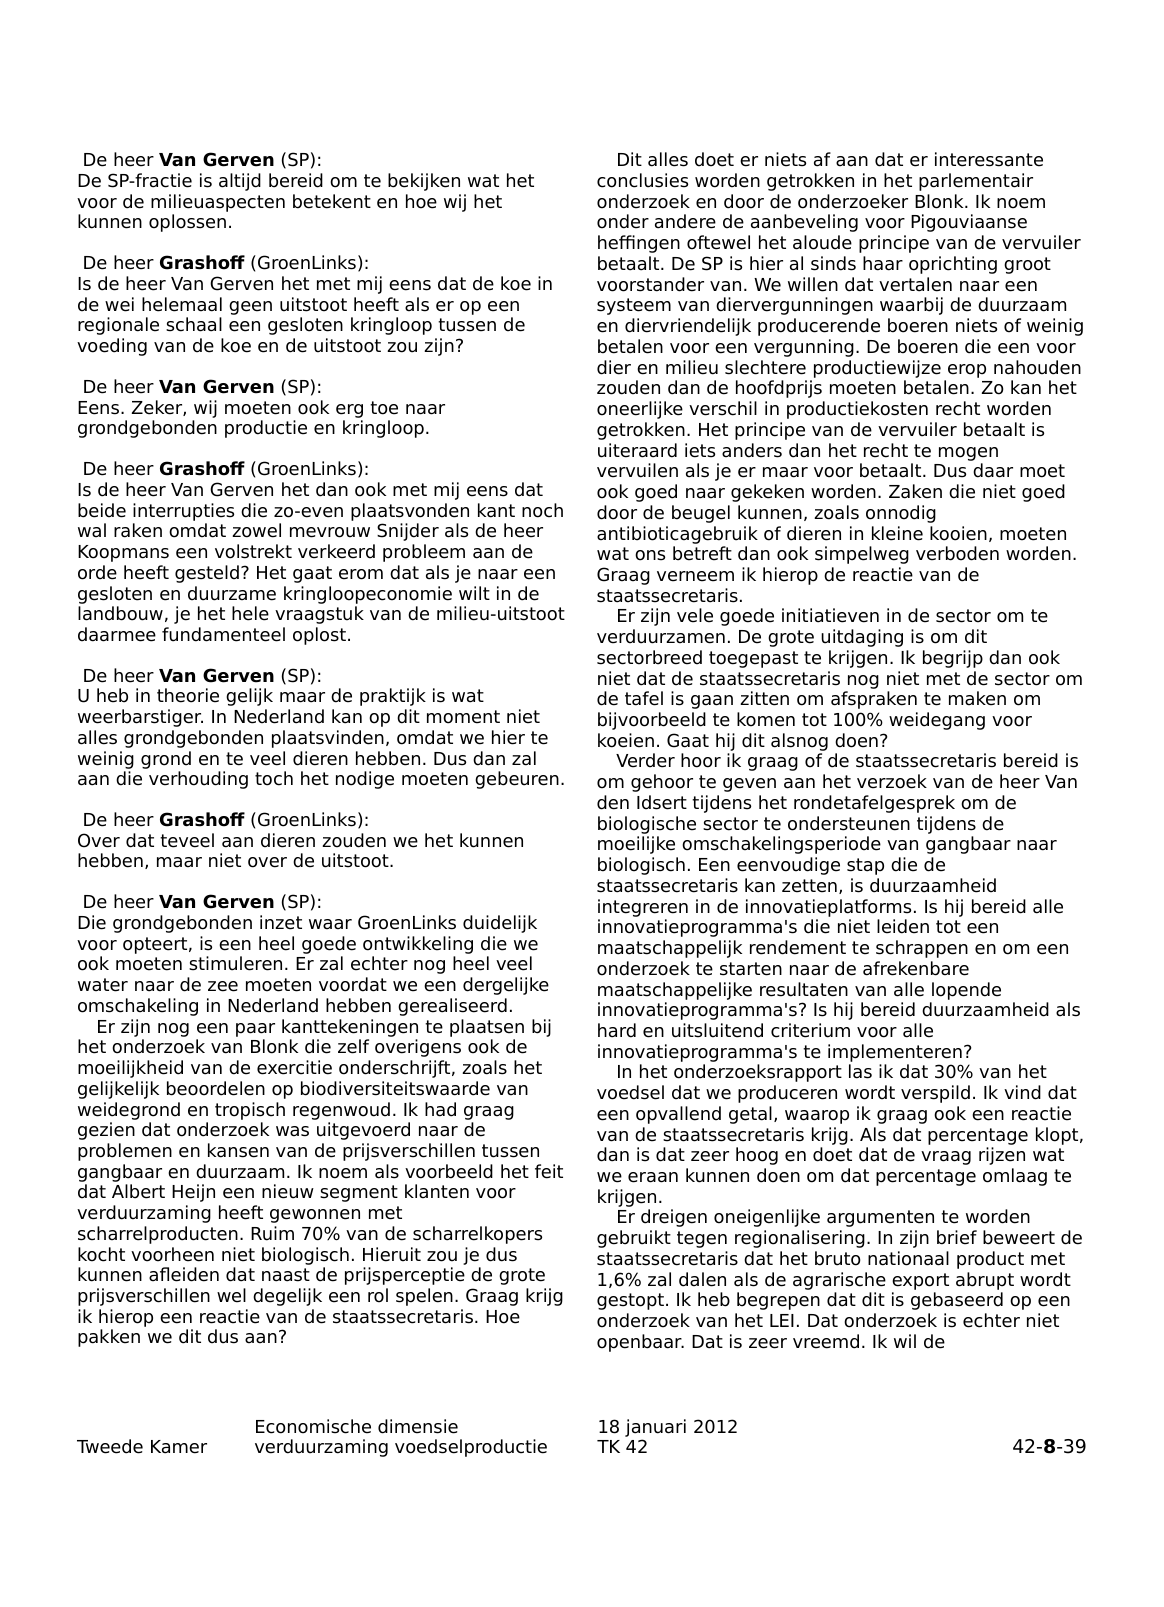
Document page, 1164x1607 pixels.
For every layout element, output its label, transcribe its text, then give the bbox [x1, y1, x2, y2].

text In het onderzoeksrapport las ik dat 30% van het voedsel dat we produceren wordt verspild. Ik vind dat een opvallend getal, waarop ik graag ook een reactie van de staatssecretaris krijg. Als dat percentage klopt, dan is dat zeer hoog en doet dat de vraag rijzen wat we eraan kunnen doen om dat percentage omlaag te krijgen. [596, 1062, 1087, 1207]
text De heer Grashoff (GroenLinks): [77, 459, 567, 480]
text Verder hoor ik graag of de staatssecretaris bereid is om gehoor te geven aan het verzoek van de heer Van den Idsert tijdens het rondetafelgesprek om de biologische sector te ondersteunen tijdens de moeilijke omschakelingsperiode van gangbaar naar biologisch. Een eenvoudige stap die de staatssecretaris kan zetten, is duurzaamheid integreren in de innovatieplatforms. Is hij bereid alle innovatieprogramma's die niet leiden tot een maatschappelijk rendement te schrappen en om een onderzoek te starten naar de afrekenbare maatschappelijke resultaten van alle lopende innovatieprogramma's? Is hij bereid duurzaamheid als hard en uitsluitend criterium voor alle innovatieprogramma's te implementeren? [596, 751, 1087, 1062]
text Er dreigen oneigenlijke argumenten te worden gebruikt tegen regionalisering. In zijn brief beweert de staatssecretaris dat het bruto nationaal product met 1,6% zal dalen als de agrarische export abrupt wordt gestopt. Ik heb begrepen dat dit is gebaseerd op een onderzoek van het LEI. Dat onderzoek is echter niet openbaar. Dat is zeer vreemd. Ik wil de [596, 1207, 1087, 1352]
text De heer Grashoff (GroenLinks): [77, 810, 567, 831]
text De heer Grashoff (GroenLinks): [77, 253, 567, 274]
text Is de heer Van Gerven het dan ook met mij eens dat beide interrupties die zo-even plaatsvonden kant noch wal raken omdat zowel mevrouw Snijder als de heer Koopmans een volstrekt verkeerd probleem aan de orde heeft gesteld? Het gaat erom dat als je naar een gesloten en duurzame kringloopeconomie wilt in de landbouw, je het hele vraagstuk van de milieu-uitstoot daarmee fundamenteel oplost. [77, 480, 567, 646]
text De heer Van Gerven (SP): [77, 666, 567, 686]
text Er zijn nog een paar kanttekeningen te plaatsen bij het onderzoek van Blonk die zelf overigens ook de moeilijkheid van de exercitie onderschrijft, zoals het gelijkelijk beoordelen op biodiversiteitswaarde van weidegrond en tropisch regenwoud. Ik had graag gezien dat onderzoek was uitgevoerd naar de problemen en kansen van de prijsverschillen tussen gangbaar en duurzaam. Ik noem als voorbeeld het feit dat Albert Heijn een nieuw segment klanten voor verduurzaming heeft gewonnen met scharrelproducten. Ruim 70% van de scharrelkopers kocht voorheen niet biologisch. Hieruit zou je dus kunnen afleiden dat naast de prijsperceptie de grote prijsverschillen wel degelijk een rol spelen. Graag krijg ik hierop een reactie van de staatssecretaris. Hoe pakken we dit dus aan? [77, 1016, 567, 1348]
text Die grondgebonden inzet waar GroenLinks duidelijk voor opteert, is een heel goede ontwikkeling die we ook moeten stimuleren. Er zal echter nog heel veel water naar de zee moeten voordat we een dergelijke omschakeling in Nederland hebben gerealiseerd. [77, 913, 567, 1016]
text Er zijn vele goede initiatieven in de sector om te verduurzamen. De grote uitdaging is om dit sectorbreed toegepast te krijgen. Ik begrijp dan ook niet dat de staatssecretaris nog niet met de sector om de tafel is gaan zitten om afspraken te maken om bijvoorbeeld te komen tot 100% weidegang voor koeien. Gaat hij dit alsnog doen? [596, 606, 1087, 751]
text De SP-fractie is altijd bereid om te bekijken wat het voor de milieuaspecten betekent en hoe wij het kunnen oplossen. [77, 171, 567, 233]
text Dit alles doet er niets af aan dat er interessante conclusies worden getrokken in het parlementair onderzoek en door de onderzoeker Blonk. Ik noem onder andere de aanbeveling voor Pigouviaanse heffingen oftewel het aloude principe van de vervuiler betaalt. De SP is hier al sinds haar oprichting groot voorstander van. We willen dat vertalen naar een systeem van diervergunningen waarbij de duurzaam en diervriendelijk producerende boeren niets of weinig betalen voor een vergunning. De boeren die een voor dier en milieu slechtere productiewijze erop nahouden zouden dan de hoofdprijs moeten betalen. Zo kan het oneerlijke verschil in productiekosten recht worden getrokken. Het principe van de vervuiler betaalt is uiteraard iets anders dan het recht te mogen vervuilen als je er maar voor betaalt. Dus daar moet ook goed naar gekeken worden. Zaken die niet goed door de beugel kunnen, zoals onnodig antibioticagebruik of dieren in kleine kooien, moeten wat ons betreft dan ook simpelweg verboden worden. Graag verneem ik hierop de reactie van de staatssecretaris. [596, 150, 1087, 606]
text Eens. Zeker, wij moeten ook erg toe naar grondgebonden productie en kringloop. [77, 397, 567, 439]
text Over dat teveel aan dieren zouden we het kunnen hebben, maar niet over de uitstoot. [77, 831, 567, 872]
text Is de heer Van Gerven het met mij eens dat de koe in de wei helemaal geen uitstoot heeft als er op een regionale schaal een gesloten kringloop tussen de voeding van de koe en de uitstoot zou zijn? [77, 274, 567, 357]
text De heer Van Gerven (SP): [77, 892, 567, 913]
text U heb in theorie gelijk maar de praktijk is wat weerbarstiger. In Nederland kan op dit moment niet alles grondgebonden plaatsvinden, omdat we hier te weinig grond en te veel dieren hebben. Dus dan zal aan die verhouding toch het nodige moeten gebeuren. [77, 686, 567, 790]
text De heer Van Gerven (SP): [77, 377, 567, 397]
text De heer Van Gerven (SP): [77, 150, 567, 171]
